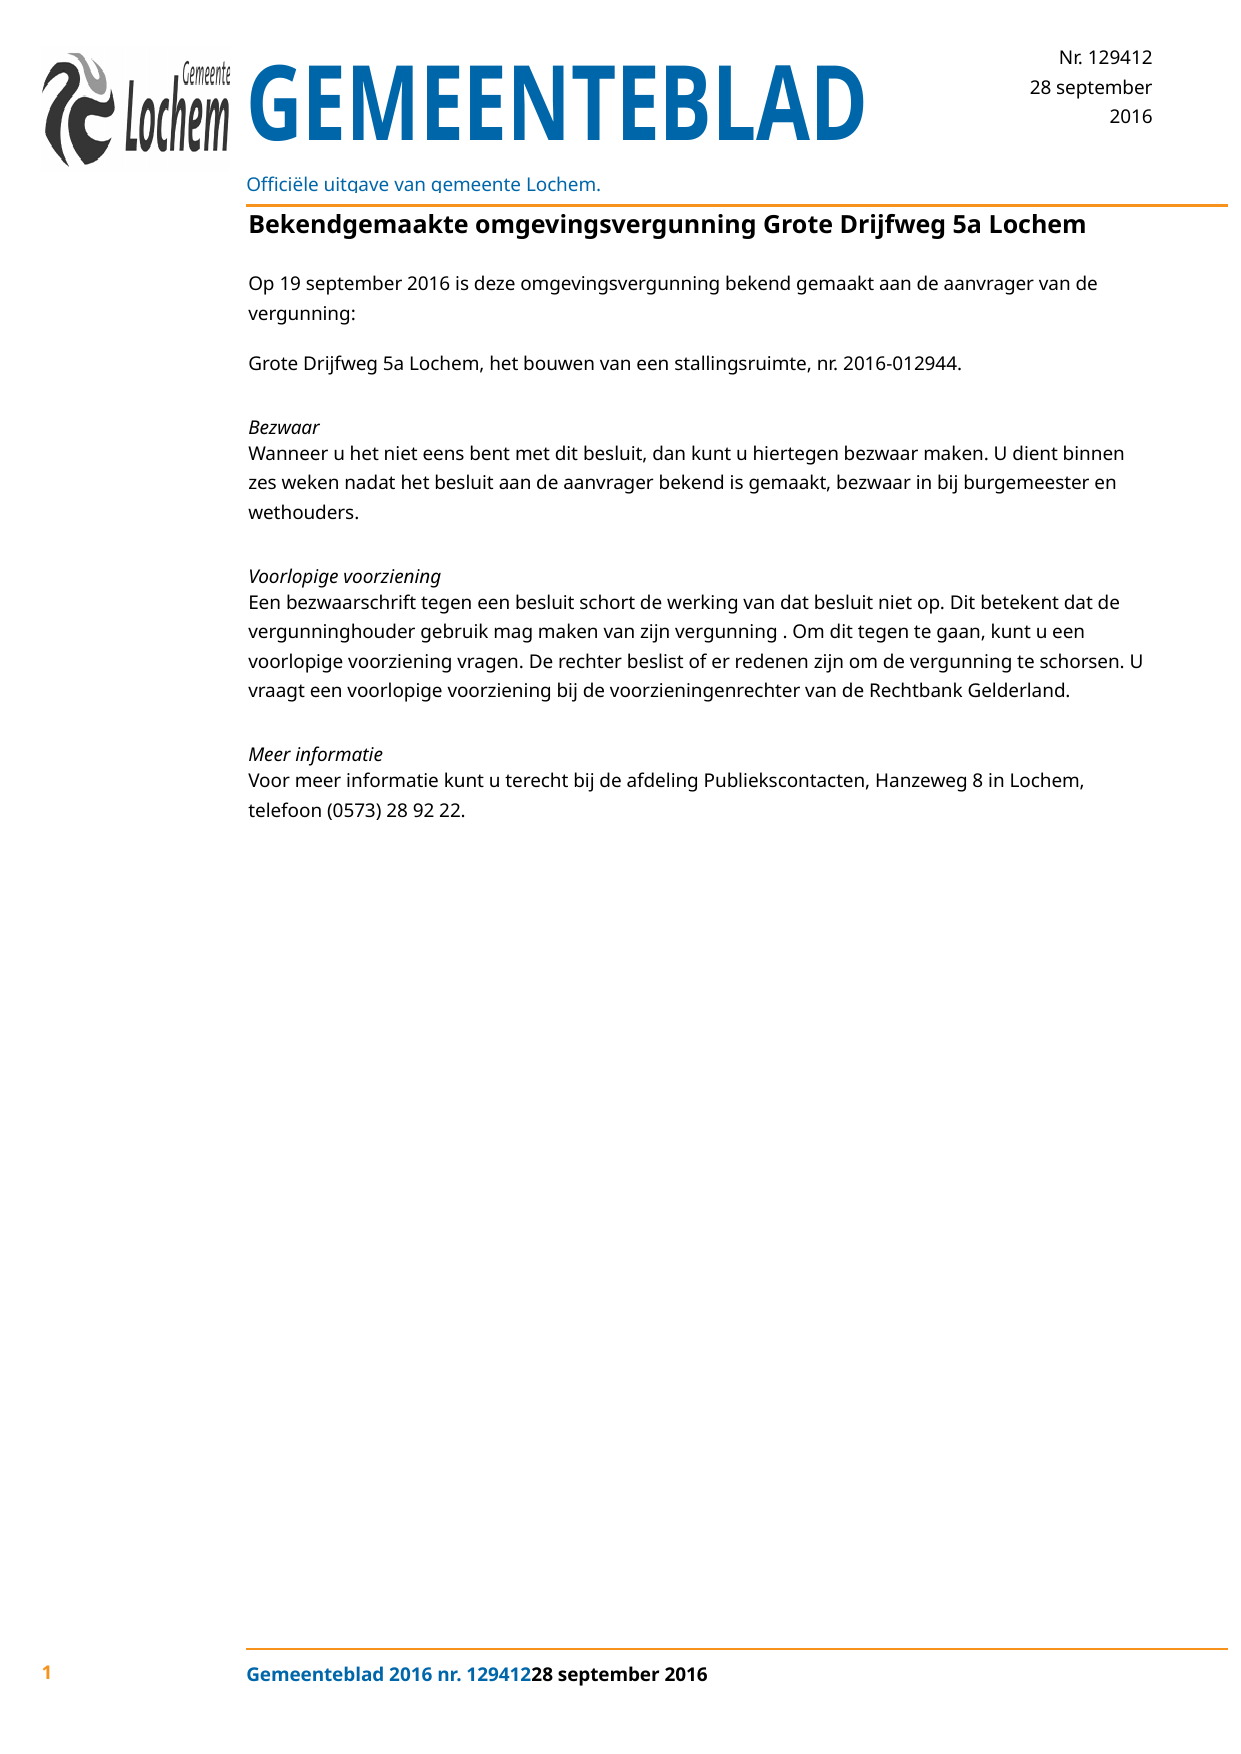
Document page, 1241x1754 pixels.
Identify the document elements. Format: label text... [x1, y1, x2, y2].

text Voorlopige voorziening [248, 563, 1152, 589]
text Op 19 september 2016 is deze omgevingsvergunning bekend gemaakt aan de aanvrager van de vergunning: [248, 270, 1152, 326]
text Bekendgemaakte omgevingsvergunning Grote Drijfweg 5a Lochem [248, 207, 1152, 241]
text Bezwaar [248, 414, 1152, 440]
text Meer informatie [248, 742, 1152, 767]
text Een bezwaarschrift tegen een besluit schort de werking van dat besluit niet op. Dit betekent dat de vergunninghouder gebruik mag maken van zijn vergunning . Om dit tegen te gaan, kunt u een voorlopige voorziening vragen. De rechter beslist of er redenen zijn om de vergunning te schorsen. U vraagt een voorlopige voorziening bij de voorzieningenrechter van de Rechtbank Gelderland. [248, 589, 1152, 703]
picture [41, 47, 231, 172]
text Wanneer u het niet eens bent met dit besluit, dan kunt u hiertegen bezwaar maken. U dient binnen zes weken nadat het besluit aan de aanvrager bekend is gemaakt, bezwaar in bij burgemeester en wethouders. [248, 440, 1152, 525]
text Grote Drijfweg 5a Lochem, het bouwen van een stallingsruimte, nr. 2016-012944. [248, 350, 1152, 376]
text Voor meer informatie kunt u terecht bij de afdeling Publiekscontacten, Hanzeweg 8 in Lochem, telefoon (0573) 28 92 22. [248, 767, 1152, 823]
